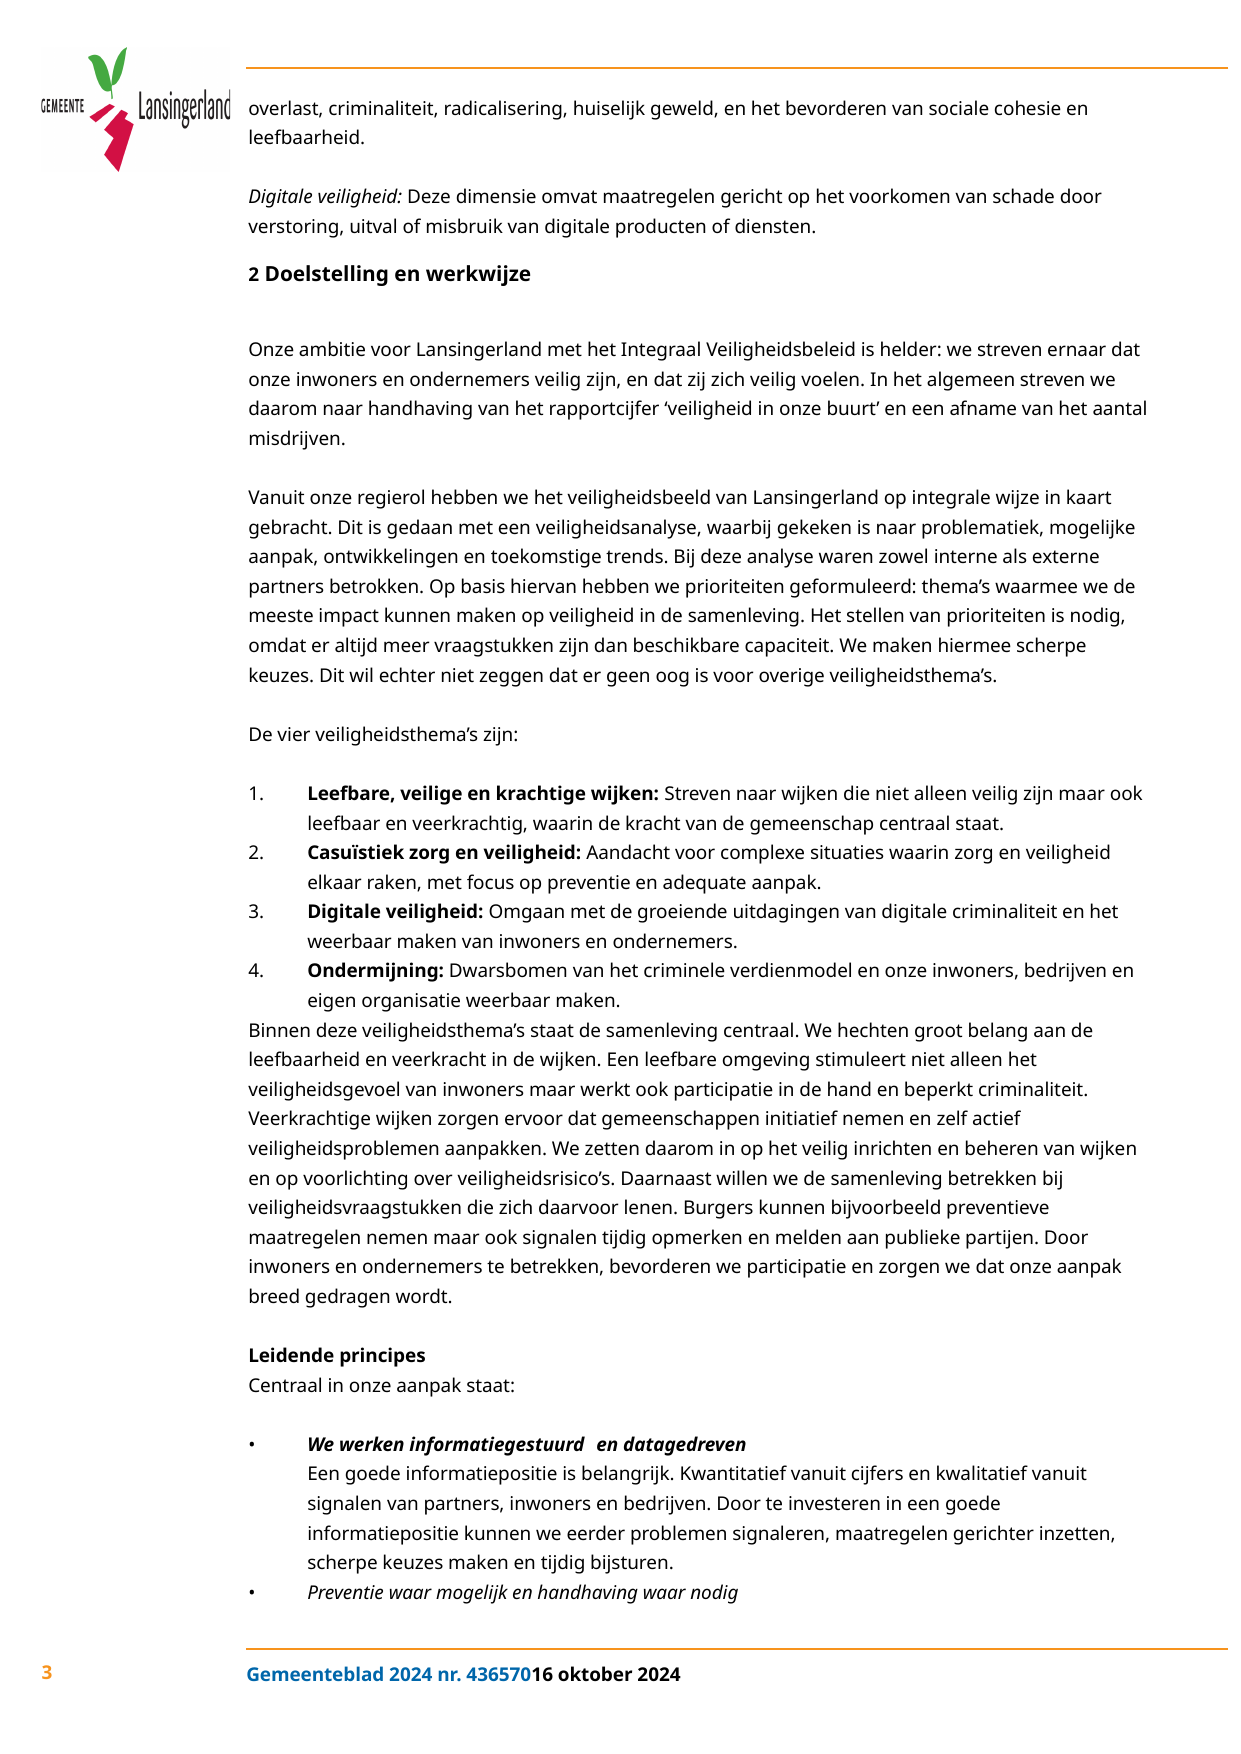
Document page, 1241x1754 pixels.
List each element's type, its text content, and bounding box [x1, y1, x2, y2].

list Casuïstiek zorg en veiligheid: Aandacht voor complexe situaties waarin zorg en veiligheid elkaar raken, met focus op preventie en adequate aanpak. [248, 839, 1152, 895]
text Onze ambitie voor Lansingerland met het Integraal Veiligheidsbeleid is helder: we streven ernaar dat onze inwoners en ondernemers veilig zijn, en dat zij zich veilig voelen. In het algemeen streven we daarom naar handhaving van het rapportcijfer ‘veiligheid in onze buurt’ en een afname van het aantal misdrijven. [248, 336, 1152, 451]
list Preventie waar mogelijk en handhaving waar nodig [248, 1579, 1152, 1605]
text Centraal in onze aanpak staat: [248, 1372, 1152, 1398]
list Digitale veiligheid: Omgaan met de groeiende uitdagingen van digitale criminaliteit en het weerbaar maken van inwoners en ondernemers. [248, 898, 1152, 954]
list Leefbare, veilige en krachtige wijken: Streven naar wijken die niet alleen veilig zijn maar ook leefbaar en veerkrachtig, waarin de kracht van de gemeenschap centraal staat. [248, 780, 1152, 836]
text Leidende principes [248, 1342, 1152, 1368]
text Vanuit onze regierol hebben we het veiligheidsbeeld van Lansingerland op integrale wijze in kaart gebracht. Dit is gedaan met een veiligheidsanalyse, waarbij gekeken is naar problematiek, mogelijke aanpak, ontwikkelingen en toekomstige trends. Bij deze analyse waren zowel interne als externe partners betrokken. Op basis hiervan hebben we prioriteiten geformuleerd: thema’s waarmee we de meeste impact kunnen maken op veiligheid in de samenleving. Het stellen van prioriteiten is nodig, omdat er altijd meer vraagstukken zijn dan beschikbare capaciteit. We maken hiermee scherpe keuzes. Dit wil echter niet zeggen dat er geen oog is voor overige veiligheidsthema’s. [248, 484, 1152, 688]
list Ondermijning: Dwarsbomen van het criminele verdienmodel en onze inwoners, bedrijven en eigen organisatie weerbaar maken. [248, 958, 1152, 1013]
text 2 Doelstelling en werkwijze [248, 259, 1152, 287]
text De vier veiligheidsthema’s zijn: [248, 721, 1152, 747]
text Digitale veiligheid: Deze dimensie omvat maatregelen gericht op het voorkomen van schade door verstoring, uitval of misbruik van digitale producten of diensten. [248, 183, 1152, 239]
list Een goede informatiepositie is belangrijk. Kwantitatief vanuit cijfers en kwalitatief vanuit signalen van partners, inwoners en bedrijven. Door te investeren in een goede informatiepositie kunnen we eerder problemen signaleren, maatregelen gerichter inzetten, scherpe keuzes maken en tijdig bijsturen. [248, 1461, 1152, 1575]
text overlast, criminaliteit, radicalisering, huiselijk geweld, en het bevorderen van sociale cohesie en leefbaarheid. [248, 95, 1152, 150]
text Binnen deze veiligheidsthema’s staat de samenleving centraal. We hechten groot belang aan de leefbaarheid en veerkracht in de wijken. Een leefbare omgeving stimuleert niet alleen het veiligheidsgevoel van inwoners maar werkt ook participatie in de hand en beperkt criminaliteit. Veerkrachtige wijken zorgen ervoor dat gemeenschappen initiatief nemen en zelf actief veiligheidsproblemen aanpakken. We zetten daarom in op het veilig inrichten en beheren van wijken en op voorlichting over veiligheidsrisico’s. Daarnaast willen we de samenleving betrekken bij veiligheidsvraagstukken die zich daarvoor lenen. Burgers kunnen bijvoorbeeld preventieve maatregelen nemen maar ook signalen tijdig opmerken en melden aan publieke partijen. Door inwoners en ondernemers te betrekken, bevorderen we participatie en zorgen we dat onze aanpak breed gedragen wordt. [248, 1017, 1152, 1309]
list We werken informatiegestuurd en datagedreven [248, 1431, 1152, 1457]
picture [41, 47, 231, 172]
